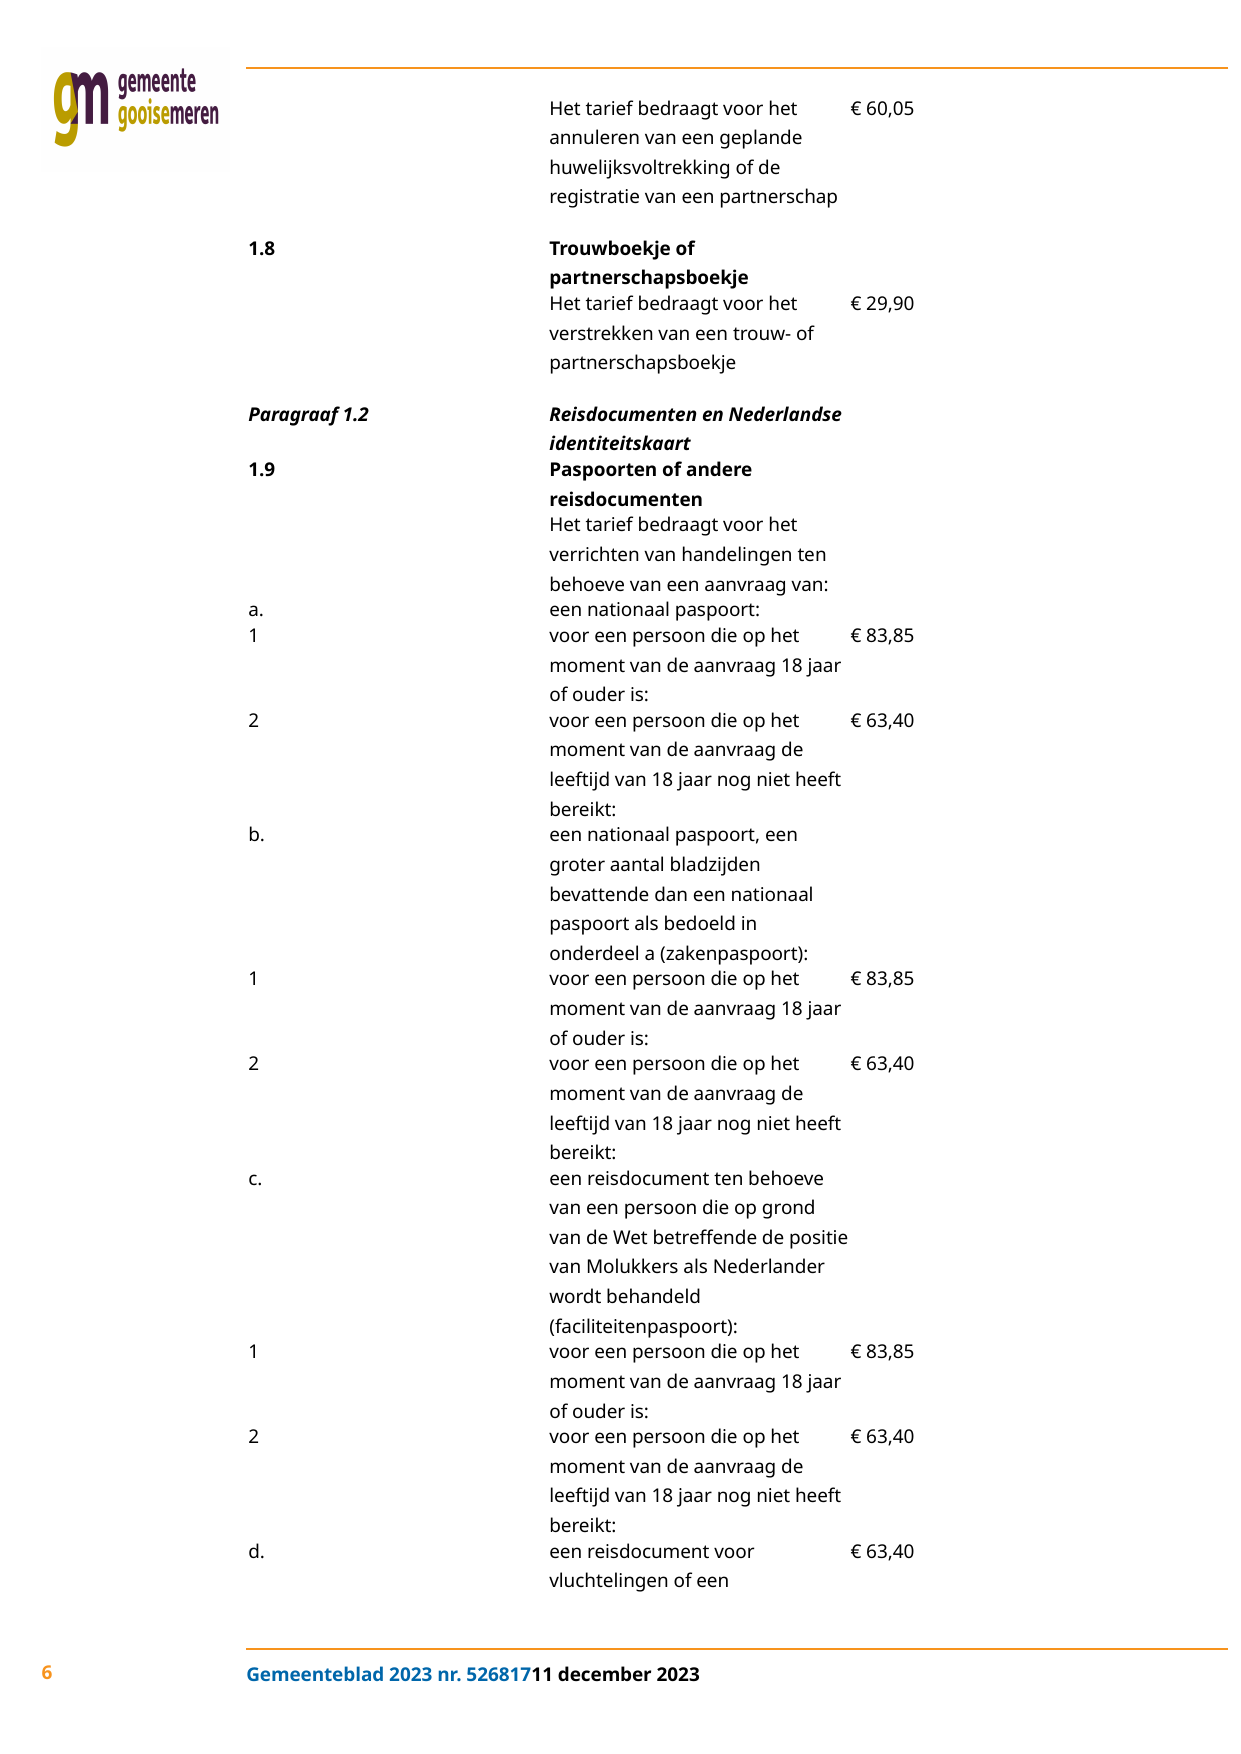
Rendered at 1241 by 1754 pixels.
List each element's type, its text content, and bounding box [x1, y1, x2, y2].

table_cell 1.8 [248, 235, 549, 290]
table_cell Het tarief bedraagt voor het annuleren van een geplande huwelijksvoltrekking of de registratie van een partnerschap [549, 95, 850, 209]
table_cell [248, 375, 549, 401]
table_cell € 83,85 [850, 622, 1152, 707]
table_cell een reisdocument ten behoeve van een persoon die op grond van de Wet betreffende de positie van Molukkers als Nederlander wordt behandeld (faciliteitenpaspoort): [549, 1165, 850, 1339]
table_cell [549, 375, 850, 401]
table_cell [850, 401, 1152, 456]
table_cell [248, 290, 549, 375]
table_cell € 60,05 [850, 95, 1152, 209]
table_cell Paragraaf 1.2 [248, 401, 549, 456]
table_cell € 63,40 [850, 1538, 1152, 1593]
table_cell a. [248, 596, 549, 622]
table_cell [549, 209, 850, 235]
table_cell 1 [248, 622, 549, 707]
table_cell voor een persoon die op het moment van de aanvraag de leeftijd van 18 jaar nog niet heeft bereikt: [549, 707, 850, 822]
table_cell 1 [248, 966, 549, 1051]
table_cell [248, 209, 549, 235]
table_cell [850, 209, 1152, 235]
table_cell [248, 95, 549, 209]
table_cell [850, 375, 1152, 401]
table_cell [850, 512, 1152, 596]
table_cell een nationaal paspoort: [549, 596, 850, 622]
table_cell voor een persoon die op het moment van de aanvraag de leeftijd van 18 jaar nog niet heeft bereikt: [549, 1424, 850, 1538]
table_cell voor een persoon die op het moment van de aanvraag 18 jaar of ouder is: [549, 622, 850, 707]
table_cell 1.9 [248, 456, 549, 512]
table_cell voor een persoon die op het moment van de aanvraag de leeftijd van 18 jaar nog niet heeft bereikt: [549, 1051, 850, 1165]
table_cell 2 [248, 1424, 549, 1538]
table_cell Trouwboekje of partnerschapsboekje [549, 235, 850, 290]
table_cell € 83,85 [850, 1339, 1152, 1423]
table_cell € 63,40 [850, 1051, 1152, 1165]
table_cell 2 [248, 1051, 549, 1165]
table_cell € 63,40 [850, 707, 1152, 822]
table_cell € 29,90 [850, 290, 1152, 375]
table_cell [850, 596, 1152, 622]
table_cell Het tarief bedraagt voor het verstrekken van een trouw- of partnerschapsboekje [549, 290, 850, 375]
table_cell d. [248, 1538, 549, 1593]
table_cell b. [248, 822, 549, 966]
table_cell [850, 1165, 1152, 1339]
table_cell € 63,40 [850, 1424, 1152, 1538]
table_cell [248, 512, 549, 596]
table_cell Reisdocumenten en Nederlandse identiteitskaart [549, 401, 850, 456]
table_cell [850, 822, 1152, 966]
table_cell [850, 235, 1152, 290]
table_cell c. [248, 1165, 549, 1339]
table_cell 1 [248, 1339, 549, 1423]
table_cell een nationaal paspoort, een groter aantal bladzijden bevattende dan een nationaal paspoort als bedoeld in onderdeel a (zakenpaspoort): [549, 822, 850, 966]
table_cell € 83,85 [850, 966, 1152, 1051]
table_cell Paspoorten of andere reisdocumenten [549, 456, 850, 512]
table_cell 2 [248, 707, 549, 822]
table_cell [850, 456, 1152, 512]
table_cell voor een persoon die op het moment van de aanvraag 18 jaar of ouder is: [549, 1339, 850, 1423]
picture [41, 47, 231, 172]
table_cell Het tarief bedraagt voor het verrichten van handelingen ten behoeve van een aanvraag van: [549, 512, 850, 596]
table_cell een reisdocument voor vluchtelingen of een [549, 1538, 850, 1593]
table_cell voor een persoon die op het moment van de aanvraag 18 jaar of ouder is: [549, 966, 850, 1051]
